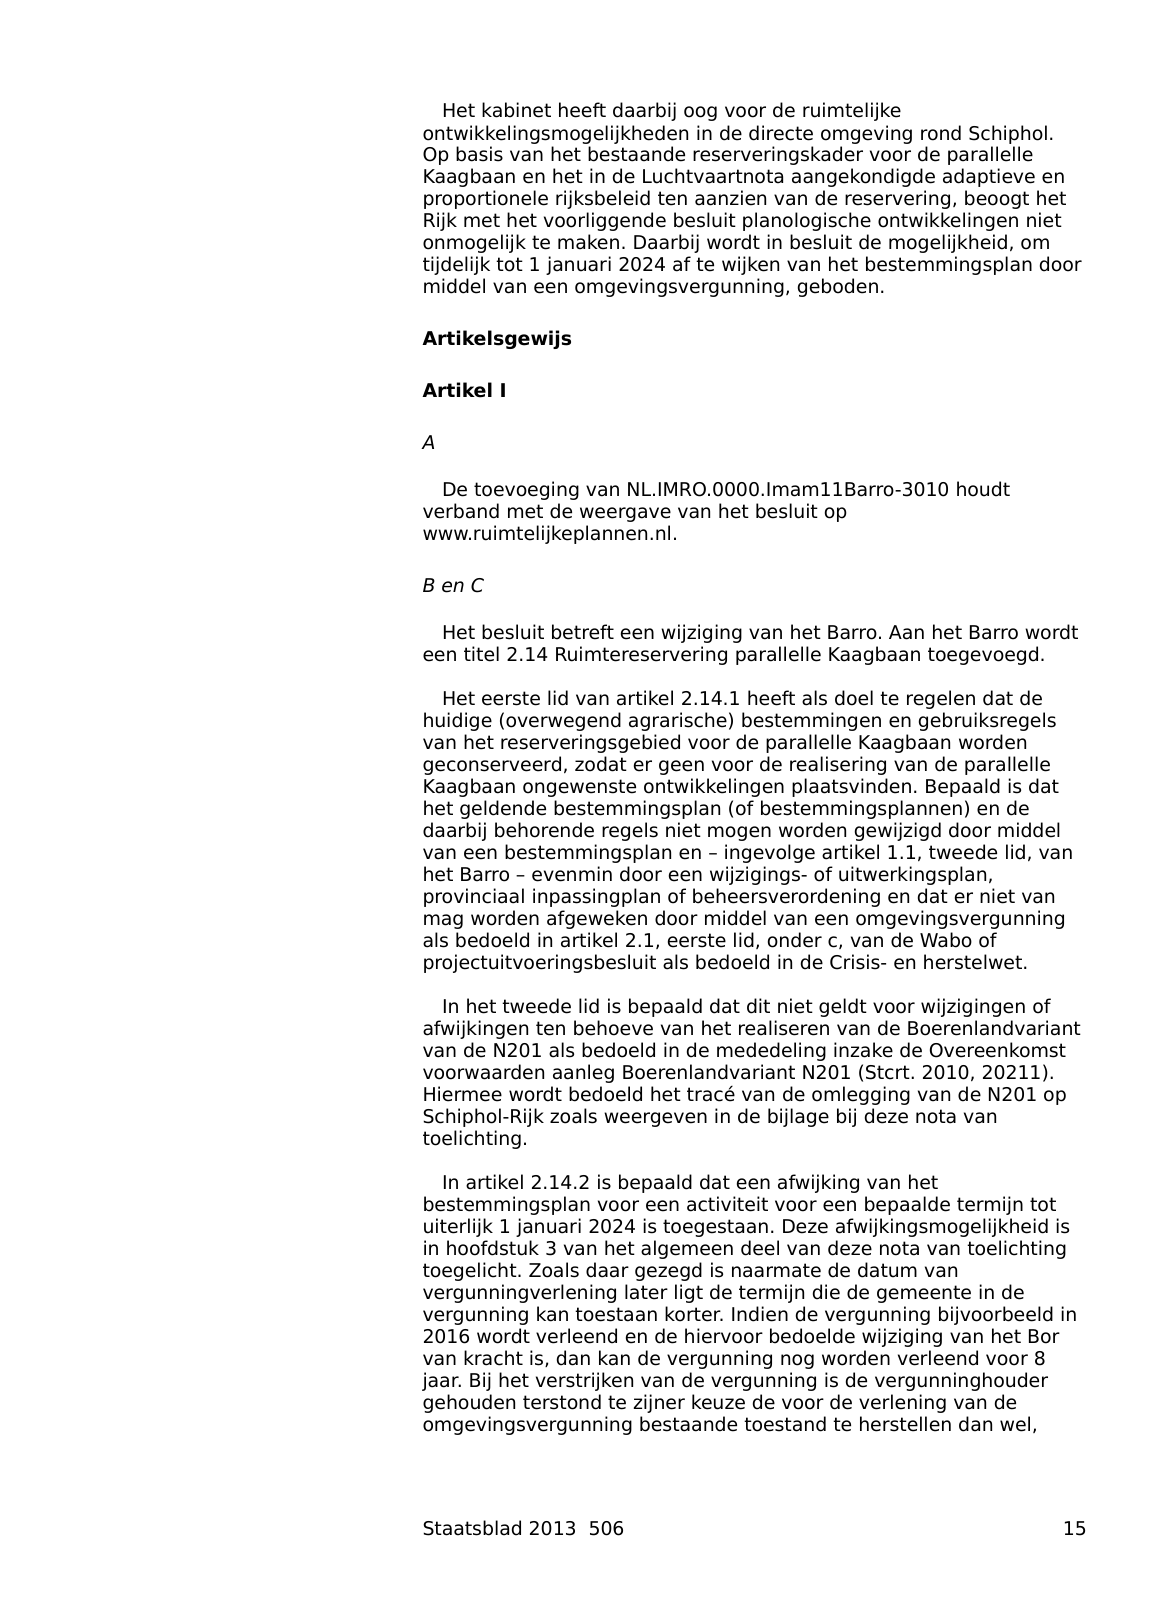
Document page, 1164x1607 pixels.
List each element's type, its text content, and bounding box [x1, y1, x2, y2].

text In artikel 2.14.2 is bepaald dat een afwijking van het bestemmingsplan voor een activiteit voor een bepaalde termijn tot uiterlijk 1 januari 2024 is toegestaan. Deze afwijkingsmogelijkheid is in hoofdstuk 3 van het algemeen deel van deze nota van toelichting toegelicht. Zoals daar gezegd is naarmate de datum van vergunningverlening later ligt de termijn die de gemeente in de vergunning kan toestaan korter. Indien de vergunning bijvoorbeeld in 2016 wordt verleend en de hiervoor bedoelde wijziging van het Bor van kracht is, dan kan de vergunning nog worden verleend voor 8 jaar. Bij het verstrijken van de vergunning is de vergunninghouder gehouden terstond te zijner keuze de voor de verlening van de omgevingsvergunning bestaande toestand te herstellen dan wel, [422, 1172, 1087, 1436]
subtitle A [422, 432, 1087, 454]
subtitle B en C [422, 575, 1087, 597]
text Het besluit betreft een wijziging van het Barro. Aan het Barro wordt een titel 2.14 Ruimtereservering parallelle Kaagbaan toegevoegd. [422, 622, 1087, 666]
subtitle Artikel I [422, 380, 1087, 402]
text De toevoeging van NL.IMRO.0000.Imam11Barro-3010 houdt verband met de weergave van het besluit op www.ruimtelijkeplannen.nl. [422, 479, 1087, 545]
subtitle Artikelsgewijs [422, 328, 1087, 350]
text Het eerste lid van artikel 2.14.1 heeft als doel te regelen dat de huidige (overwegend agrarische) bestemmingen en gebruiksregels van het reserveringsgebied voor de parallelle Kaagbaan worden geconserveerd, zodat er geen voor de realisering van de parallelle Kaagbaan ongewenste ontwikkelingen plaatsvinden. Bepaald is dat het geldende bestemmingsplan (of bestemmingsplannen) en de daarbij behorende regels niet mogen worden gewijzigd door middel van een bestemmingsplan en – ingevolge artikel 1.1, tweede lid, van het Barro – evenmin door een wijzigings- of uitwerkingsplan, provinciaal inpassingplan of beheersverordening en dat er niet van mag worden afgeweken door middel van een omgevingsvergunning als bedoeld in artikel 2.1, eerste lid, onder c, van de Wabo of projectuitvoeringsbesluit als bedoeld in de Crisis- en herstelwet. [422, 688, 1087, 974]
text Het kabinet heeft daarbij oog voor de ruimtelijke ontwikkelingsmogelijkheden in de directe omgeving rond Schiphol. Op basis van het bestaande reserveringskader voor de parallelle Kaagbaan en het in de Luchtvaartnota aangekondigde adaptieve en proportionele rijksbeleid ten aanzien van de reservering, beoogt het Rijk met het voorliggende besluit planologische ontwikkelingen niet onmogelijk te maken. Daarbij wordt in besluit de mogelijkheid, om tijdelijk tot 1 januari 2024 af te wijken van het bestemmingsplan door middel van een omgevingsvergunning, geboden. [422, 100, 1087, 298]
text In het tweede lid is bepaald dat dit niet geldt voor wijzigingen of afwijkingen ten behoeve van het realiseren van de Boerenlandvariant van de N201 als bedoeld in de mededeling inzake de Overeenkomst voorwaarden aanleg Boerenlandvariant N201 (Stcrt. 2010, 20211). Hiermee wordt bedoeld het tracé van de omlegging van de N201 op Schiphol-Rijk zoals weergeven in de bijlage bij deze nota van toelichting. [422, 996, 1087, 1150]
